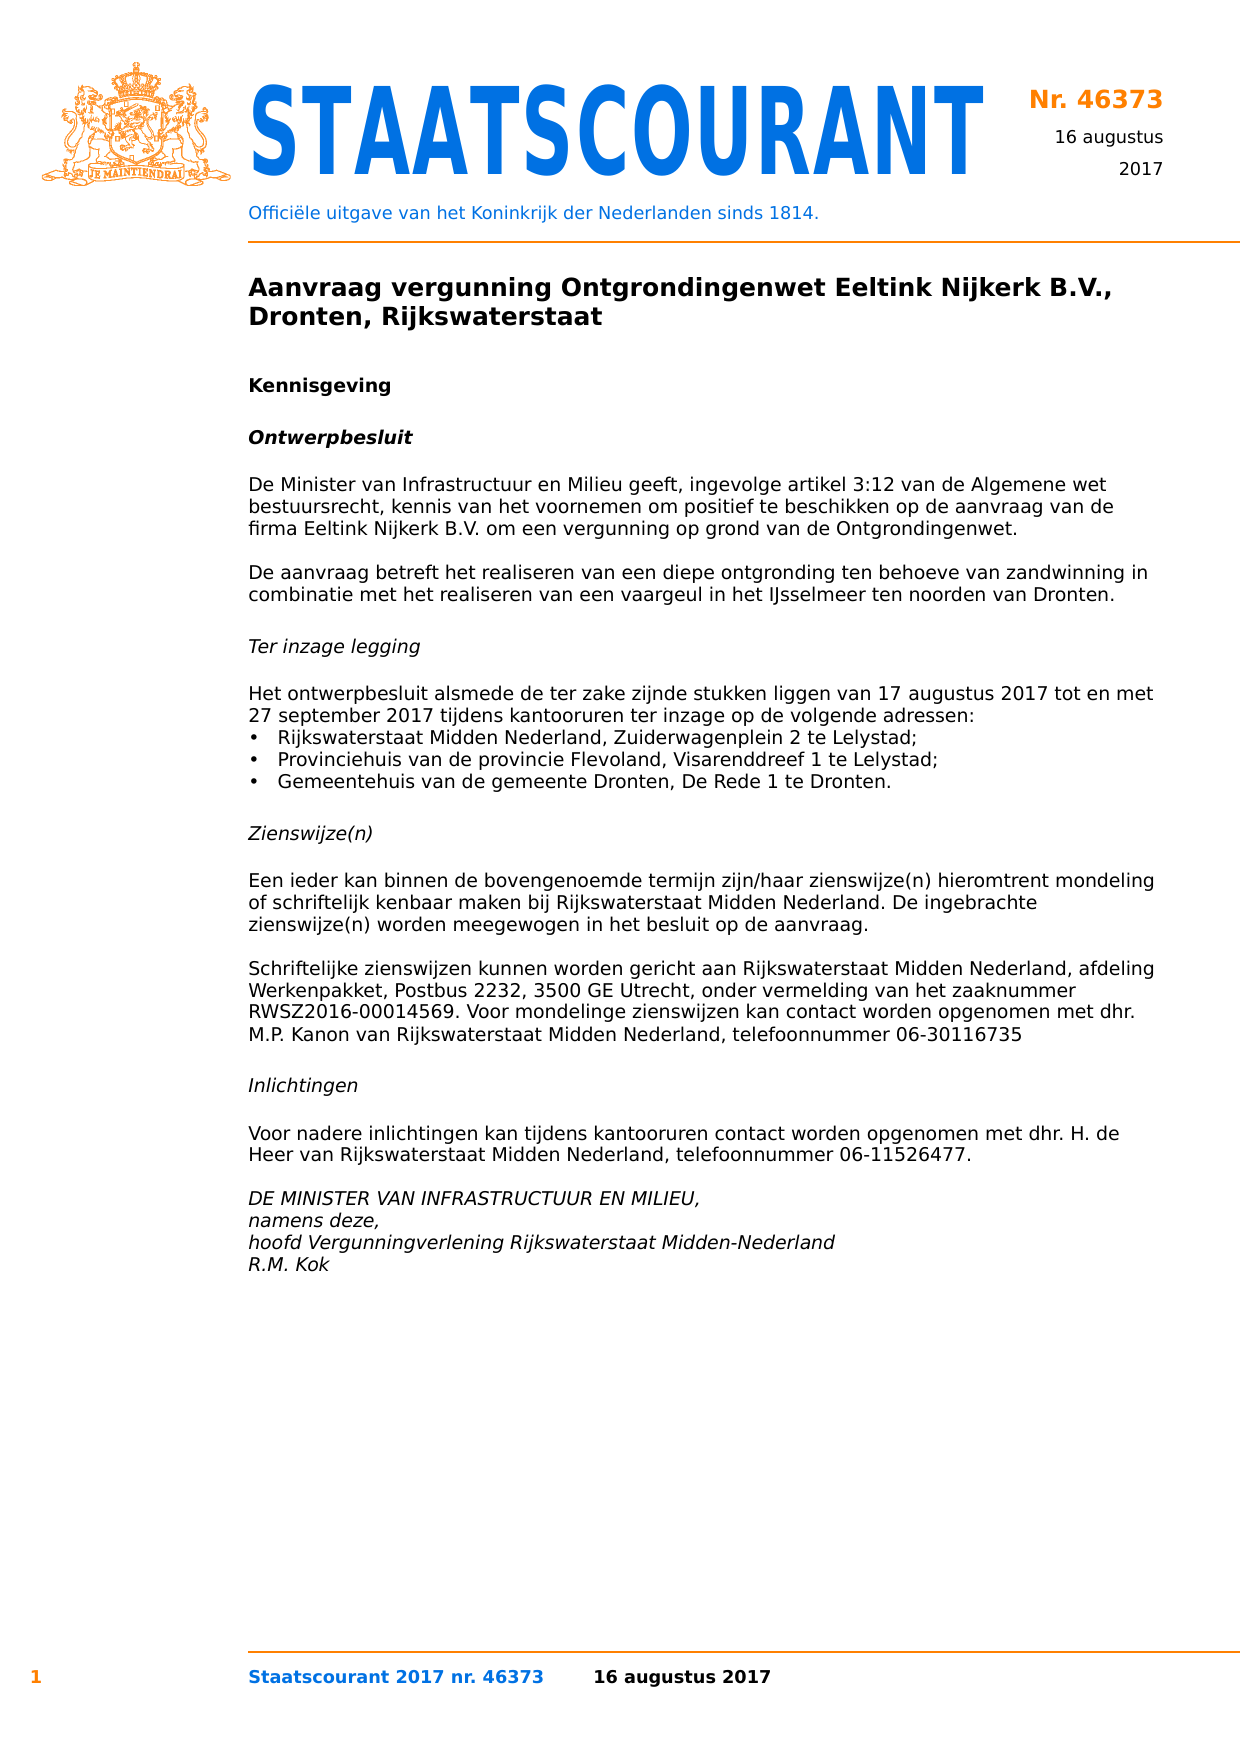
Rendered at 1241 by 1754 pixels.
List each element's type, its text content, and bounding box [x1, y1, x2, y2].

text Schriftelijke zienswijzen kunnen worden gericht aan Rijkswaterstaat Midden Nederland, afdeling Werkenpakket, Postbus 2232, 3500 GE Utrecht, onder vermelding van het zaaknummer RWSZ2016-00014569. Voor mondelinge zienswijzen kan contact worden opgenomen met dhr. M.P. Kanon van Rijkswaterstaat Midden Nederland, telefoonnummer 06-30116735 [248, 957, 1163, 1045]
subtitle Aanvraag vergunning Ontgrondingenwet Eeltink Nijkerk B.V., Dronten, Rijkswaterstaat [248, 273, 1163, 331]
subtitle Ontwerpbesluit [248, 427, 1163, 449]
text DE MINISTER VAN INFRASTRUCTUUR EN MILIEU, namens deze, hoofd Vergunningverlening Rijkswaterstaat Midden-Nederland R.M. Kok [248, 1188, 1163, 1276]
subtitle Zienswijze(n) [248, 823, 1163, 845]
subtitle Ter inzage legging [248, 636, 1163, 658]
text Voor nadere inlichtingen kan tijdens kantooruren contact worden opgenomen met dhr. H. de Heer van Rijkswaterstaat Midden Nederland, telefoonnummer 06-11526477. [248, 1122, 1163, 1166]
text De Minister van Infrastructuur en Milieu geeft, ingevolge artikel 3:12 van de Algemene wet bestuursrecht, kennis van het voornemen om positief te beschikken op de aanvraag van de firma Eeltink Nijkerk B.V. om een vergunning op grond van de Ontgrondingenwet. [248, 474, 1163, 540]
text Een ieder kan binnen de bovengenoemde termijn zijn/haar zienswijze(n) hieromtrent mondeling of schriftelijk kenbaar maken bij Rijkswaterstaat Midden Nederland. De ingebrachte zienswijze(n) worden meegewogen in het besluit op de aanvraag. [248, 870, 1163, 936]
table_header [25, 62, 248, 241]
text • Rijkswaterstaat Midden Nederland, Zuiderwagenplein 2 te Lelystad; [248, 727, 1163, 749]
subtitle Inlichtingen [248, 1075, 1163, 1097]
table_header Nr. 46373 [998, 62, 1240, 121]
picture [41, 62, 231, 186]
text • Provinciehuis van de provincie Flevoland, Visarenddreef 1 te Lelystad; [248, 749, 1163, 771]
table_cell Officiële uitgave van het Koninkrijk der Nederlanden sinds 1814. [248, 203, 1240, 241]
text Het ontwerpbesluit alsmede de ter zake zijnde stukken liggen van 17 augustus 2017 tot en met 27 september 2017 tijdens kantooruren ter inzage op de volgende adressen: [248, 683, 1163, 727]
table_header STAATSCOURANT [248, 62, 998, 203]
table_cell 2017 [998, 153, 1240, 203]
text De aanvraag betreft het realiseren van een diepe ontgronding ten behoeve van zandwinning in combinatie met het realiseren van een vaargeul in het IJsselmeer ten noorden van Dronten. [248, 562, 1163, 606]
text • Gemeentehuis van de gemeente Dronten, De Rede 1 te Dronten. [248, 771, 1163, 793]
table_cell 16 augustus [998, 121, 1240, 153]
subtitle Kennisgeving [248, 375, 1163, 397]
